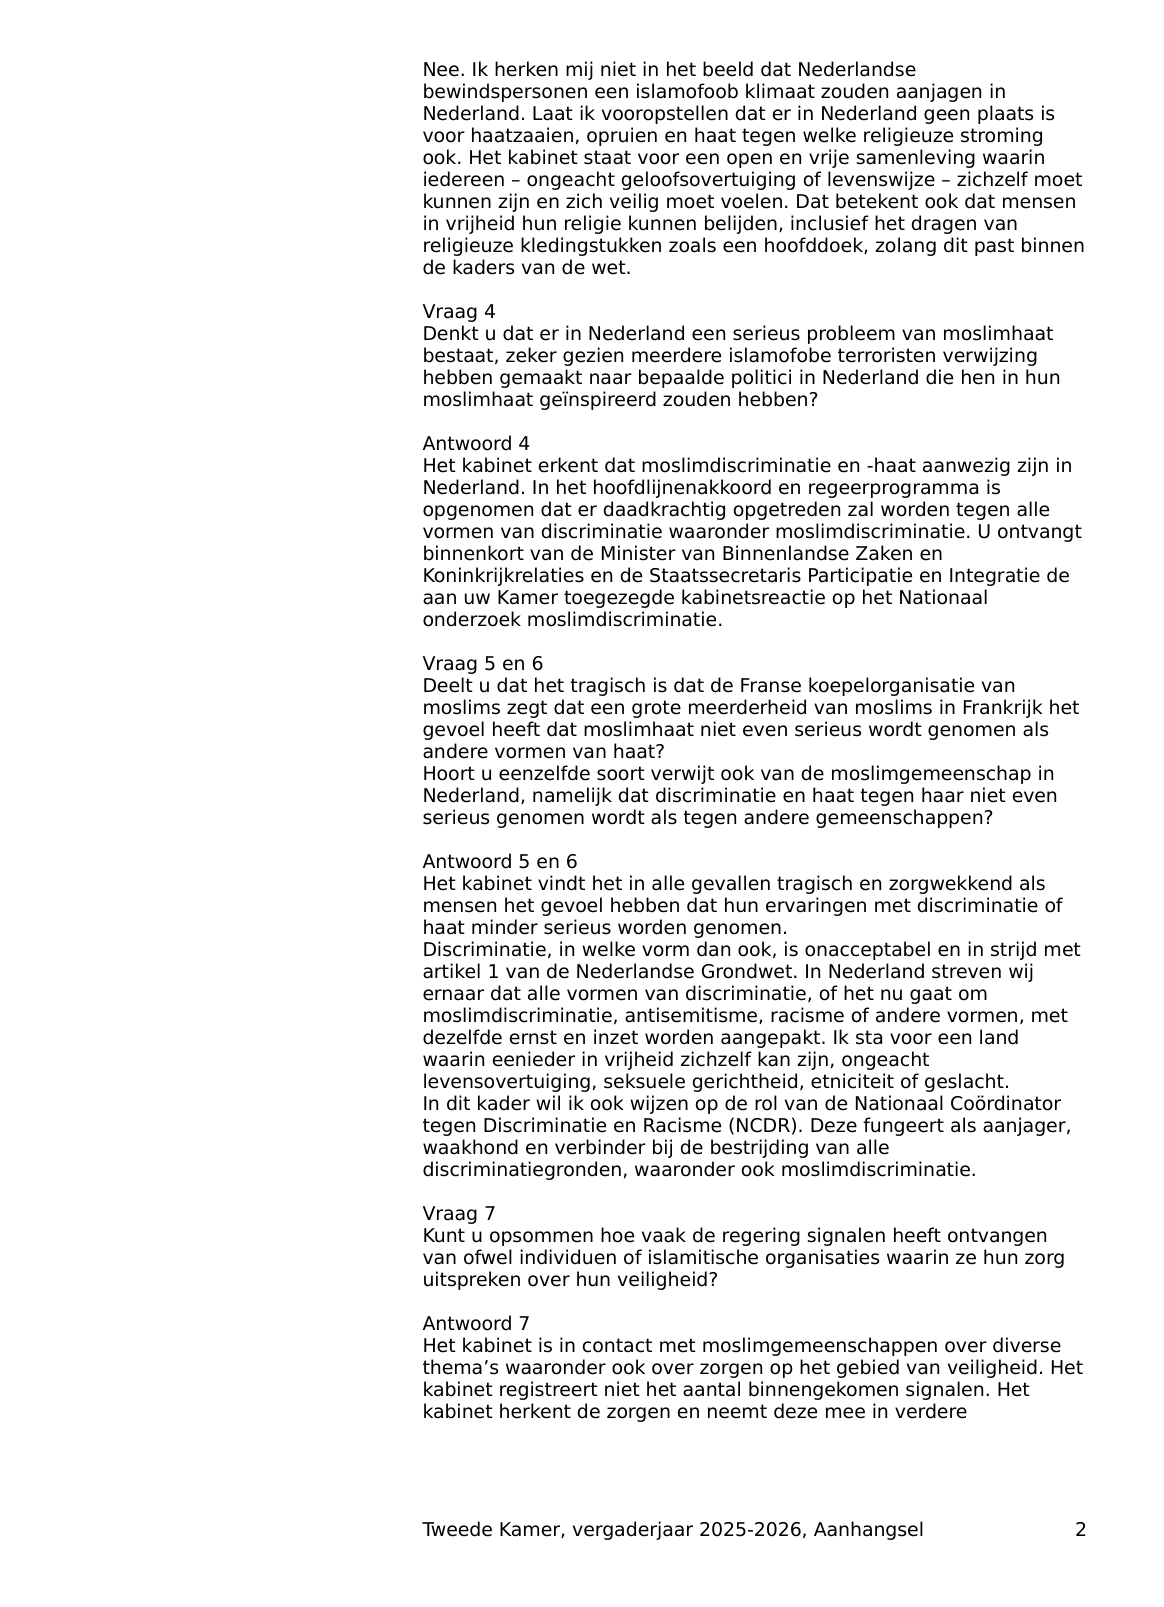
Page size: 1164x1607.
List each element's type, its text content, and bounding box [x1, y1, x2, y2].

text Kunt u opsommen hoe vaak de regering signalen heeft ontvangen van ofwel individuen of islamitische organisaties waarin ze hun zorg uitspreken over hun veiligheid? [422, 1225, 1087, 1291]
text Antwoord 4 [422, 433, 1087, 455]
text Vraag 4 [422, 301, 1087, 323]
text Antwoord 7 [422, 1313, 1087, 1335]
text Denkt u dat er in Nederland een serieus probleem van moslimhaat bestaat, zeker gezien meerdere islamofobe terroristen verwijzing hebben gemaakt naar bepaalde politici in Nederland die hen in hun moslimhaat geïnspireerd zouden hebben? [422, 323, 1087, 411]
text Het kabinet vindt het in alle gevallen tragisch en zorgwekkend als mensen het gevoel hebben dat hun ervaringen met discriminatie of haat minder serieus worden genomen. [422, 873, 1087, 939]
text Hoort u eenzelfde soort verwijt ook van de moslimgemeenschap in Nederland, namelijk dat discriminatie en haat tegen haar niet even serieus genomen wordt als tegen andere gemeenschappen? [422, 763, 1087, 829]
text Antwoord 5 en 6 [422, 851, 1087, 873]
text Vraag 5 en 6 [422, 653, 1087, 675]
text Discriminatie, in welke vorm dan ook, is onacceptabel en in strijd met artikel 1 van de Nederlandse Grondwet. In Nederland streven wij ernaar dat alle vormen van discriminatie, of het nu gaat om moslimdiscriminatie, antisemitisme, racisme of andere vormen, met dezelfde ernst en inzet worden aangepakt. Ik sta voor een land waarin eenieder in vrijheid zichzelf kan zijn, ongeacht levensovertuiging, seksuele gerichtheid, etniciteit of geslacht. [422, 939, 1087, 1093]
text Het kabinet erkent dat moslimdiscriminatie en -haat aanwezig zijn in Nederland. In het hoofdlijnenakkoord en regeerprogramma is opgenomen dat er daadkrachtig opgetreden zal worden tegen alle vormen van discriminatie waaronder moslimdiscriminatie. U ontvangt binnenkort van de Minister van Binnenlandse Zaken en Koninkrijkrelaties en de Staatssecretaris Participatie en Integratie de aan uw Kamer toegezegde kabinetsreactie op het Nationaal onderzoek moslimdiscriminatie. [422, 455, 1087, 631]
text Deelt u dat het tragisch is dat de Franse koepelorganisatie van moslims zegt dat een grote meerderheid van moslims in Frankrijk het gevoel heeft dat moslimhaat niet even serieus wordt genomen als andere vormen van haat? [422, 675, 1087, 763]
text Het kabinet is in contact met moslimgemeenschappen over diverse thema’s waaronder ook over zorgen op het gebied van veiligheid. Het kabinet registreert niet het aantal binnengekomen signalen. Het kabinet herkent de zorgen en neemt deze mee in verdere [422, 1335, 1087, 1423]
text In dit kader wil ik ook wijzen op de rol van de Nationaal Coördinator tegen Discriminatie en Racisme (NCDR). Deze fungeert als aanjager, waakhond en verbinder bij de bestrijding van alle discriminatiegronden, waaronder ook moslimdiscriminatie. [422, 1093, 1087, 1181]
text Nee. Ik herken mij niet in het beeld dat Nederlandse bewindspersonen een islamofoob klimaat zouden aanjagen in Nederland. Laat ik vooropstellen dat er in Nederland geen plaats is voor haatzaaien, opruien en haat tegen welke religieuze stroming ook. Het kabinet staat voor een open en vrije samenleving waarin iedereen – ongeacht geloofsovertuiging of levenswijze – zichzelf moet kunnen zijn en zich veilig moet voelen. Dat betekent ook dat mensen in vrijheid hun religie kunnen belijden, inclusief het dragen van religieuze kledingstukken zoals een hoofddoek, zolang dit past binnen de kaders van de wet. [422, 59, 1087, 279]
text Vraag 7 [422, 1203, 1087, 1225]
